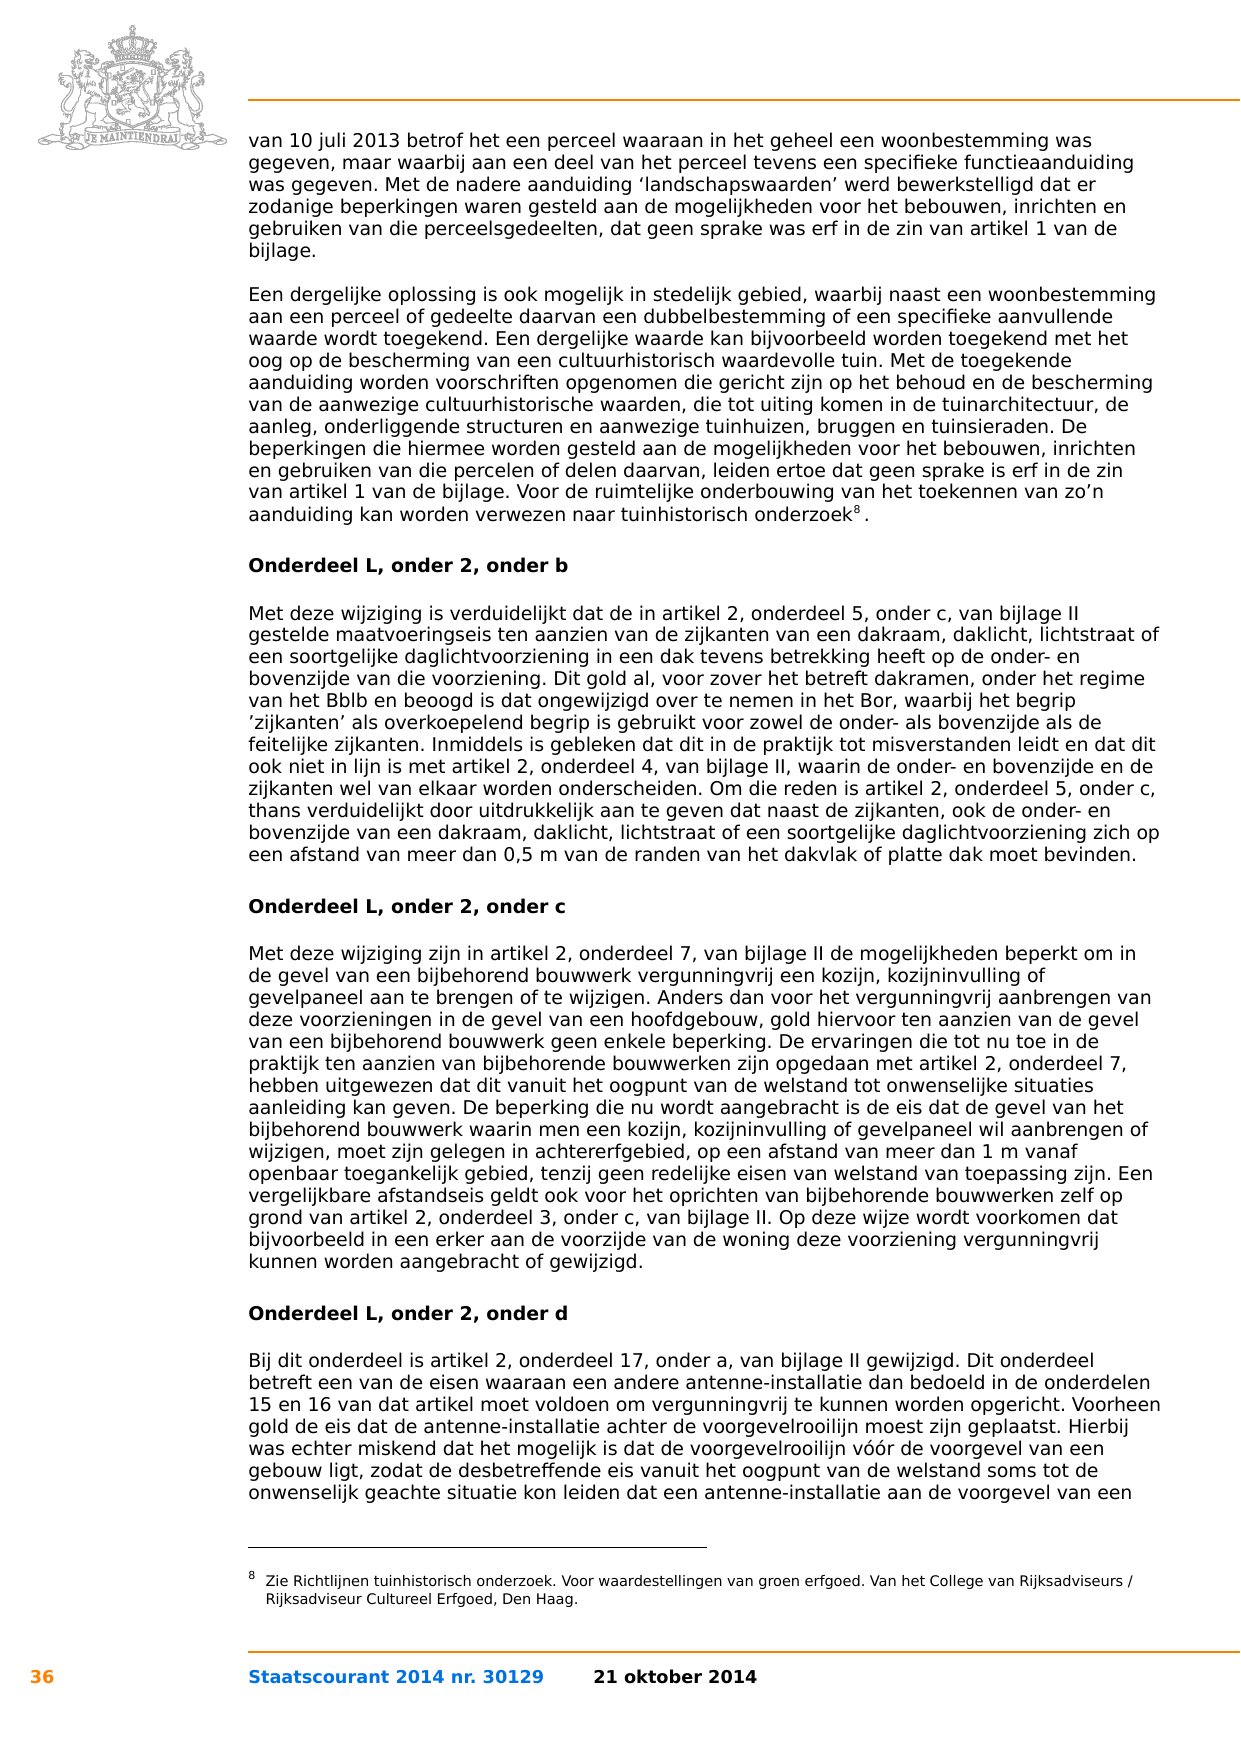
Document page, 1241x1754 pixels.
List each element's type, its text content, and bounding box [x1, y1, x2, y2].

text Een dergelijke oplossing is ook mogelijk in stedelijk gebied, waarbij naast een woonbestemming aan een perceel of gedeelte daarvan een dubbelbestemming of een specifieke aanvullende waarde wordt toegekend. Een dergelijke waarde kan bijvoorbeeld worden toegekend met het oog op de bescherming van een cultuurhistorisch waardevolle tuin. Met de toegekende aanduiding worden voorschriften opgenomen die gericht zijn op het behoud en de bescherming van de aanwezige cultuurhistorische waarden, die tot uiting komen in de tuinarchitectuur, de aanleg, onderliggende structuren en aanwezige tuinhuizen, bruggen en tuinsieraden. De beperkingen die hiermee worden gesteld aan de mogelijkheden voor het bebouwen, inrichten en gebruiken van die percelen of delen daarvan, leiden ertoe dat geen sprake is erf in de zin van artikel 1 van de bijlage. Voor de ruimtelijke onderbouwing van het toekennen van zo’n aanduiding kan worden verwezen naar tuinhistorisch onderzoek. [248, 284, 1163, 525]
subtitle Onderdeel L, onder 2, onder d [248, 1303, 1163, 1325]
text Met deze wijziging is verduidelijkt dat de in artikel 2, onderdeel 5, onder c, van bijlage II gestelde maatvoeringseis ten aanzien van de zijkanten van een dakraam, daklicht, lichtstraat of een soortgelijke daglichtvoorziening in een dak tevens betrekking heeft op de onder- en bovenzijde van die voorziening. Dit gold al, voor zover het betreft dakramen, onder het regime van het Bblb en beoogd is dat ongewijzigd over te nemen in het Bor, waarbij het begrip ’zijkanten’ als overkoepelend begrip is gebruikt voor zowel de onder- als bovenzijde als de feitelijke zijkanten. Inmiddels is gebleken dat dit in de praktijk tot misverstanden leidt en dat dit ook niet in lijn is met artikel 2, onderdeel 4, van bijlage II, waarin de onder- en bovenzijde en de zijkanten wel van elkaar worden onderscheiden. Om die reden is artikel 2, onderdeel 5, onder c, thans verduidelijkt door uitdrukkelijk aan te geven dat naast de zijkanten, ook de onder- en bovenzijde van een dakraam, daklicht, lichtstraat of een soortgelijke daglichtvoorziening zich op een afstand van meer dan 0,5 m van de randen van het dakvlak of platte dak moet bevinden. [248, 602, 1163, 866]
subtitle Onderdeel L, onder 2, onder b [248, 555, 1163, 577]
text Zie Richtlijnen tuinhistorisch onderzoek. Voor waardestellingen van groen erfgoed. Van het College van Rijksadviseurs / Rijksadviseur Cultureel Erfgoed, Den Haag. [248, 1569, 1163, 1608]
picture [38, 25, 227, 150]
subtitle Onderdeel L, onder 2, onder c [248, 896, 1163, 918]
text Met deze wijziging zijn in artikel 2, onderdeel 7, van bijlage II de mogelijkheden beperkt om in de gevel van een bijbehorend bouwwerk vergunningvrij een kozijn, kozijninvulling of gevelpaneel aan te brengen of te wijzigen. Anders dan voor het vergunningvrij aanbrengen van deze voorzieningen in de gevel van een hoofdgebouw, gold hiervoor ten aanzien van de gevel van een bijbehorend bouwwerk geen enkele beperking. De ervaringen die tot nu toe in de praktijk ten aanzien van bijbehorende bouwwerken zijn opgedaan met artikel 2, onderdeel 7, hebben uitgewezen dat dit vanuit het oogpunt van de welstand tot onwenselijke situaties aanleiding kan geven. De beperking die nu wordt aangebracht is de eis dat de gevel van het bijbehorend bouwwerk waarin men een kozijn, kozijninvulling of gevelpaneel wil aanbrengen of wijzigen, moet zijn gelegen in achtererfgebied, op een afstand van meer dan 1 m vanaf openbaar toegankelijk gebied, tenzij geen redelijke eisen van welstand van toepassing zijn. Een vergelijkbare afstandseis geldt ook voor het oprichten van bijbehorende bouwwerken zelf op grond van artikel 2, onderdeel 3, onder c, van bijlage II. Op deze wijze wordt voorkomen dat bijvoorbeeld in een erker aan de voorzijde van de woning deze voorziening vergunningvrij kunnen worden aangebracht of gewijzigd. [248, 943, 1163, 1273]
text Bij dit onderdeel is artikel 2, onderdeel 17, onder a, van bijlage II gewijzigd. Dit onderdeel betreft een van de eisen waaraan een andere antenne-installatie dan bedoeld in de onderdelen 15 en 16 van dat artikel moet voldoen om vergunningvrij te kunnen worden opgericht. Voorheen gold de eis dat de antenne-installatie achter de voorgevelrooilijn moest zijn geplaatst. Hierbij was echter miskend dat het mogelijk is dat de voorgevelrooilijn vóór de voorgevel van een gebouw ligt, zodat de desbetreffende eis vanuit het oogpunt van de welstand soms tot de onwenselijk geachte situatie kon leiden dat een antenne-installatie aan de voorgevel van een [248, 1350, 1163, 1504]
text van 10 juli 2013 betrof het een perceel waaraan in het geheel een woonbestemming was gegeven, maar waarbij aan een deel van het perceel tevens een specifieke functieaanduiding was gegeven. Met de nadere aanduiding ‘landschapswaarden’ werd bewerkstelligd dat er zodanige beperkingen waren gesteld aan de mogelijkheden voor het bebouwen, inrichten en gebruiken van die perceelsgedeelten, dat geen sprake was erf in de zin van artikel 1 van de bijlage. [248, 130, 1163, 262]
